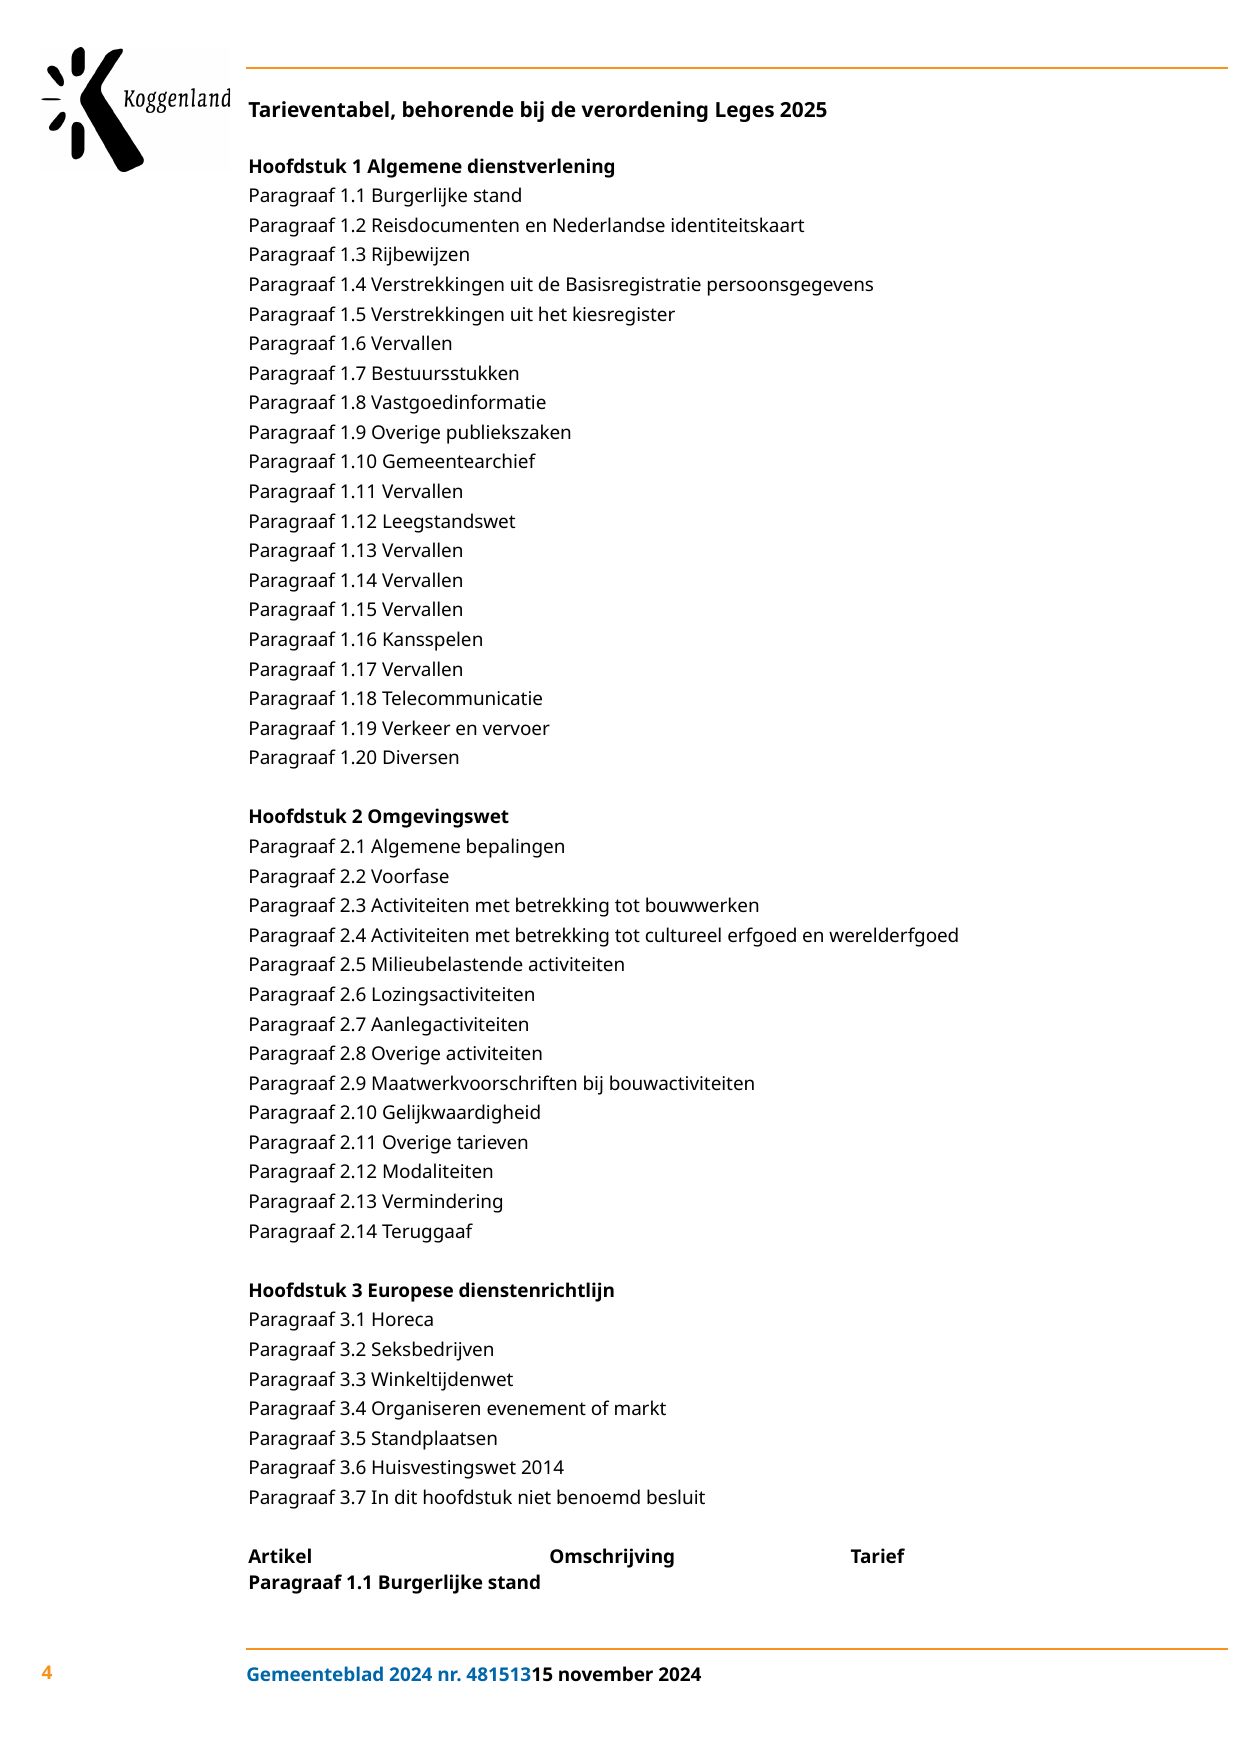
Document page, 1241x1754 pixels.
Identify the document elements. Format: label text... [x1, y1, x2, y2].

text Paragraaf 2.11 Overige tarieven [248, 1129, 1152, 1155]
text Paragraaf 2.6 Lozingsactiviteiten [248, 981, 1152, 1007]
table_header Omschrijving [549, 1544, 850, 1569]
text Hoofdstuk 3 Europese dienstenrichtlijn [248, 1277, 1152, 1303]
text Paragraaf 2.1 Algemene bepalingen [248, 833, 1152, 859]
text Paragraaf 1.9 Overige publiekszaken [248, 419, 1152, 445]
text Paragraaf 3.1 Horeca [248, 1307, 1152, 1332]
text Paragraaf 1.16 Kansspelen [248, 626, 1152, 652]
text Paragraaf 2.10 Gelijkwaardigheid [248, 1099, 1152, 1125]
text Paragraaf 2.4 Activiteiten met betrekking tot cultureel erfgoed en werelderfgoed [248, 922, 1152, 948]
table_header Tarief [850, 1544, 1152, 1569]
text Paragraaf 2.12 Modaliteiten [248, 1159, 1152, 1184]
text Hoofdstuk 1 Algemene dienstverlening [248, 153, 1152, 179]
text Paragraaf 1.2 Reisdocumenten en Nederlandse identiteitskaart [248, 212, 1152, 238]
text Paragraaf 1.19 Verkeer en vervoer [248, 715, 1152, 741]
text Paragraaf 2.2 Voorfase [248, 863, 1152, 889]
text Paragraaf 1.12 Leegstandswet [248, 508, 1152, 534]
text Paragraaf 1.5 Verstrekkingen uit het kiesregister [248, 301, 1152, 327]
text Paragraaf 1.11 Vervallen [248, 478, 1152, 504]
text Paragraaf 2.13 Vermindering [248, 1188, 1152, 1214]
table_cell Paragraaf 1.1 Burgerlijke stand [248, 1569, 1152, 1595]
text Hoofdstuk 2 Omgevingswet [248, 804, 1152, 829]
text Paragraaf 1.17 Vervallen [248, 656, 1152, 682]
table_header Artikel [248, 1544, 549, 1569]
text Paragraaf 1.8 Vastgoedinformatie [248, 389, 1152, 415]
text Paragraaf 1.10 Gemeentearchief [248, 449, 1152, 474]
text Paragraaf 2.5 Milieubelastende activiteiten [248, 952, 1152, 977]
text Paragraaf 2.14 Teruggaaf [248, 1218, 1152, 1244]
text Paragraaf 2.8 Overige activiteiten [248, 1040, 1152, 1066]
text Paragraaf 3.4 Organiseren evenement of markt [248, 1395, 1152, 1421]
text Paragraaf 3.7 In dit hoofdstuk niet benoemd besluit [248, 1484, 1152, 1510]
text Paragraaf 3.5 Standplaatsen [248, 1425, 1152, 1451]
text Paragraaf 2.3 Activiteiten met betrekking tot bouwwerken [248, 892, 1152, 918]
text Paragraaf 1.4 Verstrekkingen uit de Basisregistratie persoonsgegevens [248, 271, 1152, 297]
text Paragraaf 1.14 Vervallen [248, 567, 1152, 593]
text Paragraaf 1.13 Vervallen [248, 537, 1152, 563]
text Paragraaf 1.18 Telecommunicatie [248, 685, 1152, 711]
text Paragraaf 3.6 Huisvestingswet 2014 [248, 1454, 1152, 1480]
picture [41, 47, 231, 172]
text Paragraaf 2.7 Aanlegactiviteiten [248, 1011, 1152, 1037]
text Paragraaf 2.9 Maatwerkvoorschriften bij bouwactiviteiten [248, 1070, 1152, 1096]
text Paragraaf 3.2 Seksbedrijven [248, 1336, 1152, 1362]
text Paragraaf 1.1 Burgerlijke stand [248, 182, 1152, 208]
text Paragraaf 3.3 Winkeltijdenwet [248, 1366, 1152, 1392]
text Paragraaf 1.3 Rijbewijzen [248, 242, 1152, 267]
text Paragraaf 1.20 Diversen [248, 744, 1152, 770]
text Paragraaf 1.7 Bestuursstukken [248, 360, 1152, 386]
text Paragraaf 1.6 Vervallen [248, 330, 1152, 356]
text Paragraaf 1.15 Vervallen [248, 597, 1152, 622]
text Tarieventabel, behorende bij de verordening Leges 2025 [248, 95, 1152, 123]
